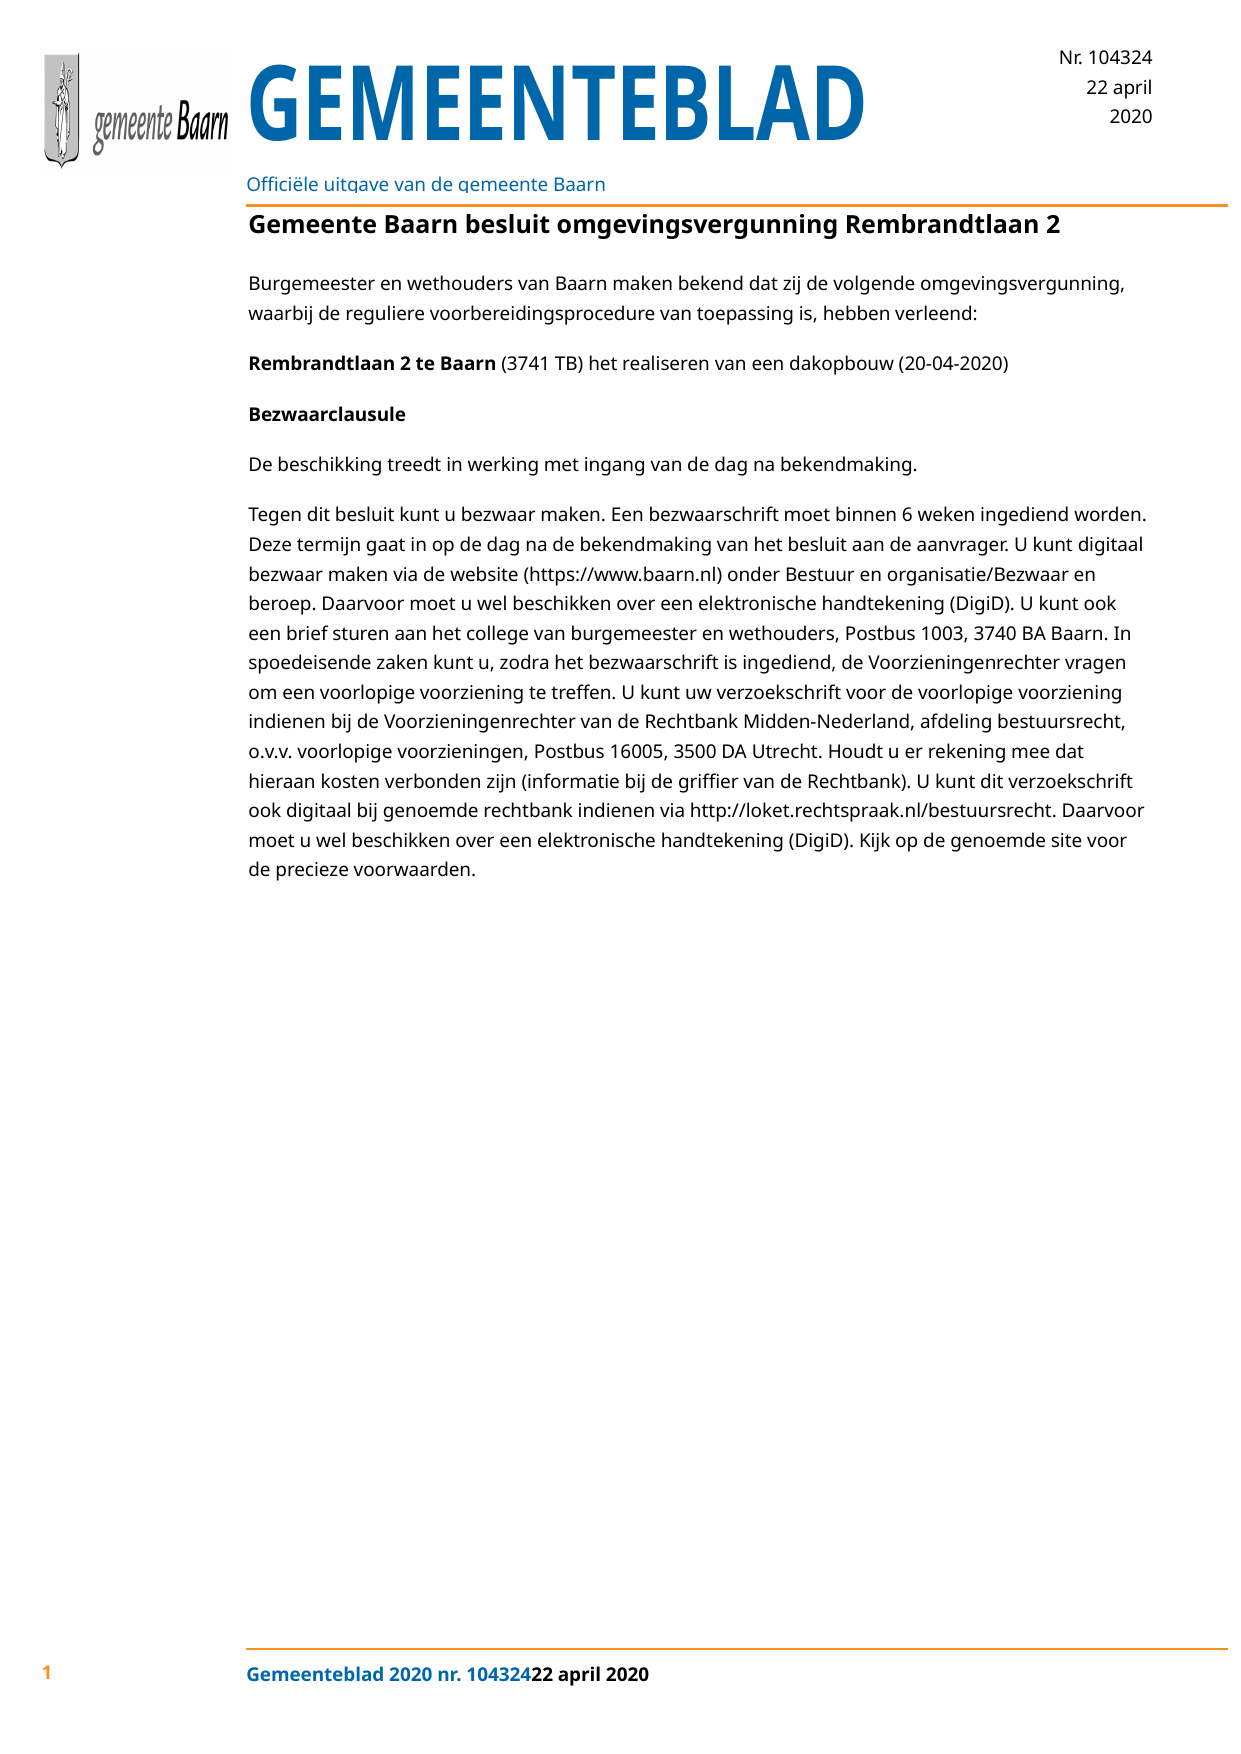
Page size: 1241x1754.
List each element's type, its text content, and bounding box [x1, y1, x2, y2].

text Tegen dit besluit kunt u bezwaar maken. Een bezwaarschrift moet binnen 6 weken ingediend worden. Deze termijn gaat in op de dag na de bekendmaking van het besluit aan de aanvrager. U kunt digitaal bezwaar maken via de website (https://www.baarn.nl) onder Bestuur en organisatie/Bezwaar en beroep. Daarvoor moet u wel beschikken over een elektronische handtekening (DigiD). U kunt ook een brief sturen aan het college van burgemeester en wethouders, Postbus 1003, 3740 BA Baarn. In spoedeisende zaken kunt u, zodra het bezwaarschrift is ingediend, de Voorzieningenrechter vragen om een voorlopige voorziening te treffen. U kunt uw verzoekschrift voor de voorlopige voorziening indienen bij de Voorzieningenrechter van de Rechtbank Midden-Nederland, afdeling bestuursrecht, o.v.v. voorlopige voorzieningen, Postbus 16005, 3500 DA Utrecht. Houdt u er rekening mee dat hieraan kosten verbonden zijn (informatie bij de griffier van de Rechtbank). U kunt dit verzoekschrift ook digitaal bij genoemde rechtbank indienen via http://loket.rechtspraak.nl/bestuursrecht. Daarvoor moet u wel beschikken over een elektronische handtekening (DigiD). Kijk op de genoemde site voor de precieze voorwaarden. [248, 502, 1152, 882]
text Gemeente Baarn besluit omgevingsvergunning Rembrandtlaan 2 [248, 207, 1152, 241]
text Rembrandtlaan 2 te Baarn (3741 TB) het realiseren van een dakopbouw (20-04-2020) [248, 350, 1152, 376]
text De beschikking treedt in werking met ingang van de dag na bekendmaking. [248, 451, 1152, 477]
text Bezwaarclausule [248, 401, 1152, 426]
text Burgemeester en wethouders van Baarn maken bekend dat zij de volgende omgevingsvergunning, waarbij de reguliere voorbereidingsprocedure van toepassing is, hebben verleend: [248, 270, 1152, 326]
picture [41, 47, 231, 172]
